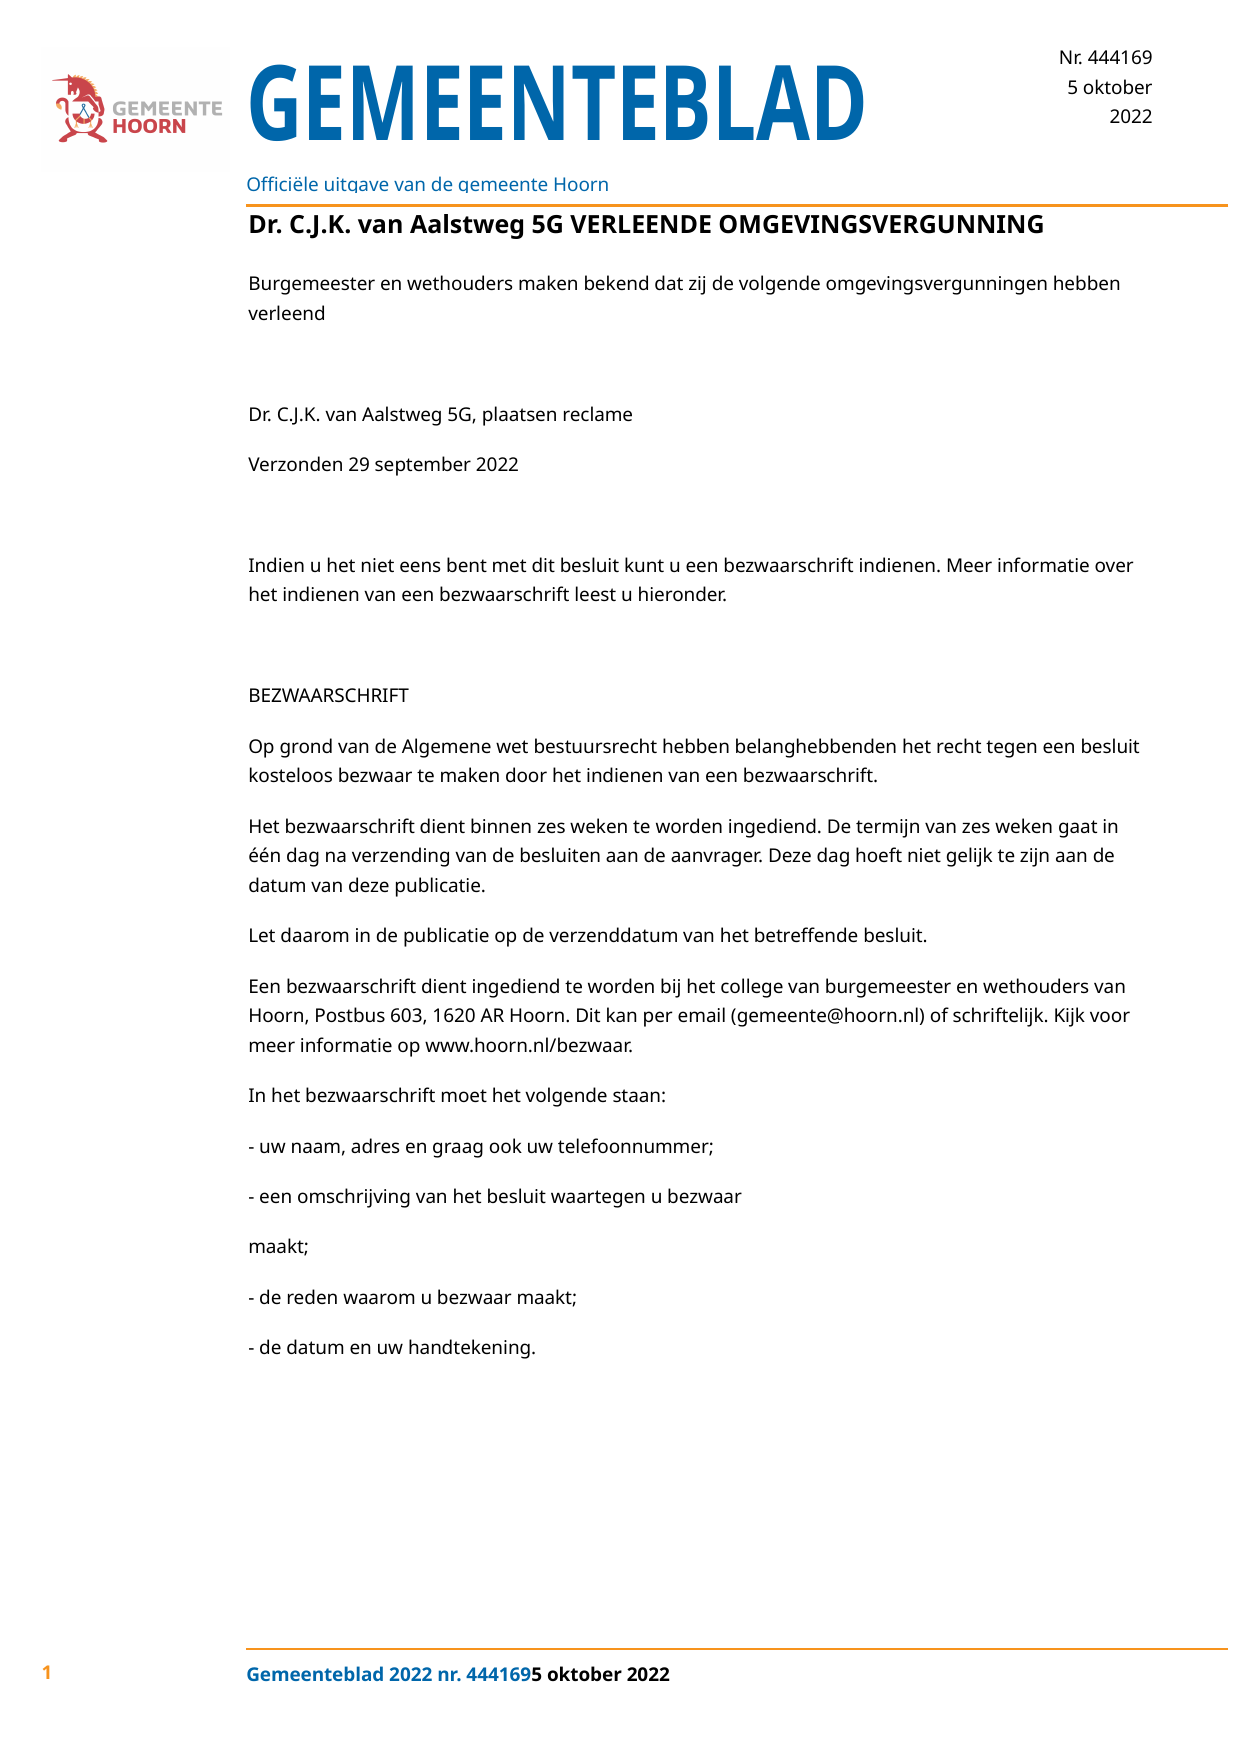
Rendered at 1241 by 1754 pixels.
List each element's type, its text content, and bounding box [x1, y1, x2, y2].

text - uw naam, adres en graag ook uw telefoonnummer; [248, 1133, 1152, 1158]
text - de datum en uw handtekening. [248, 1334, 1152, 1360]
text Let daarom in de publicatie op de verzenddatum van het betreffende besluit. [248, 922, 1152, 948]
text BEZWAARSCHRIFT [248, 682, 1152, 708]
picture [41, 47, 231, 172]
text Verzonden 29 september 2022 [248, 451, 1152, 477]
text Indien u het niet eens bent met dit besluit kunt u een bezwaarschrift indienen. Meer informatie over het indienen van een bezwaarschrift leest u hieronder. [248, 552, 1152, 607]
text - de reden waarom u bezwaar maakt; [248, 1284, 1152, 1310]
text In het bezwaarschrift moet het volgende staan: [248, 1082, 1152, 1108]
text Het bezwaarschrift dient binnen zes weken te worden ingediend. De termijn van zes weken gaat in één dag na verzending van de besluiten aan de aanvrager. Deze dag hoeft niet gelijk te zijn aan de datum van deze publicatie. [248, 813, 1152, 898]
text maakt; [248, 1234, 1152, 1259]
text Een bezwaarschrift dient ingediend te worden bij het college van burgemeester en wethouders van Hoorn, Postbus 603, 1620 AR Hoorn. Dit kan per email (gemeente@hoorn.nl) of schriftelijk. Kijk voor meer informatie op www.hoorn.nl/bezwaar. [248, 973, 1152, 1058]
text Op grond van de Algemene wet bestuursrecht hebben belanghebbenden het recht tegen een besluit kosteloos bezwaar te maken door het indienen van een bezwaarschrift. [248, 733, 1152, 788]
text Burgemeester en wethouders maken bekend dat zij de volgende omgevingsvergunningen hebben verleend [248, 270, 1152, 326]
text - een omschrijving van het besluit waartegen u bezwaar [248, 1183, 1152, 1209]
text Dr. C.J.K. van Aalstweg 5G, plaatsen reclame [248, 401, 1152, 426]
text Dr. C.J.K. van Aalstweg 5G VERLEENDE OMGEVINGSVERGUNNING [248, 207, 1152, 241]
